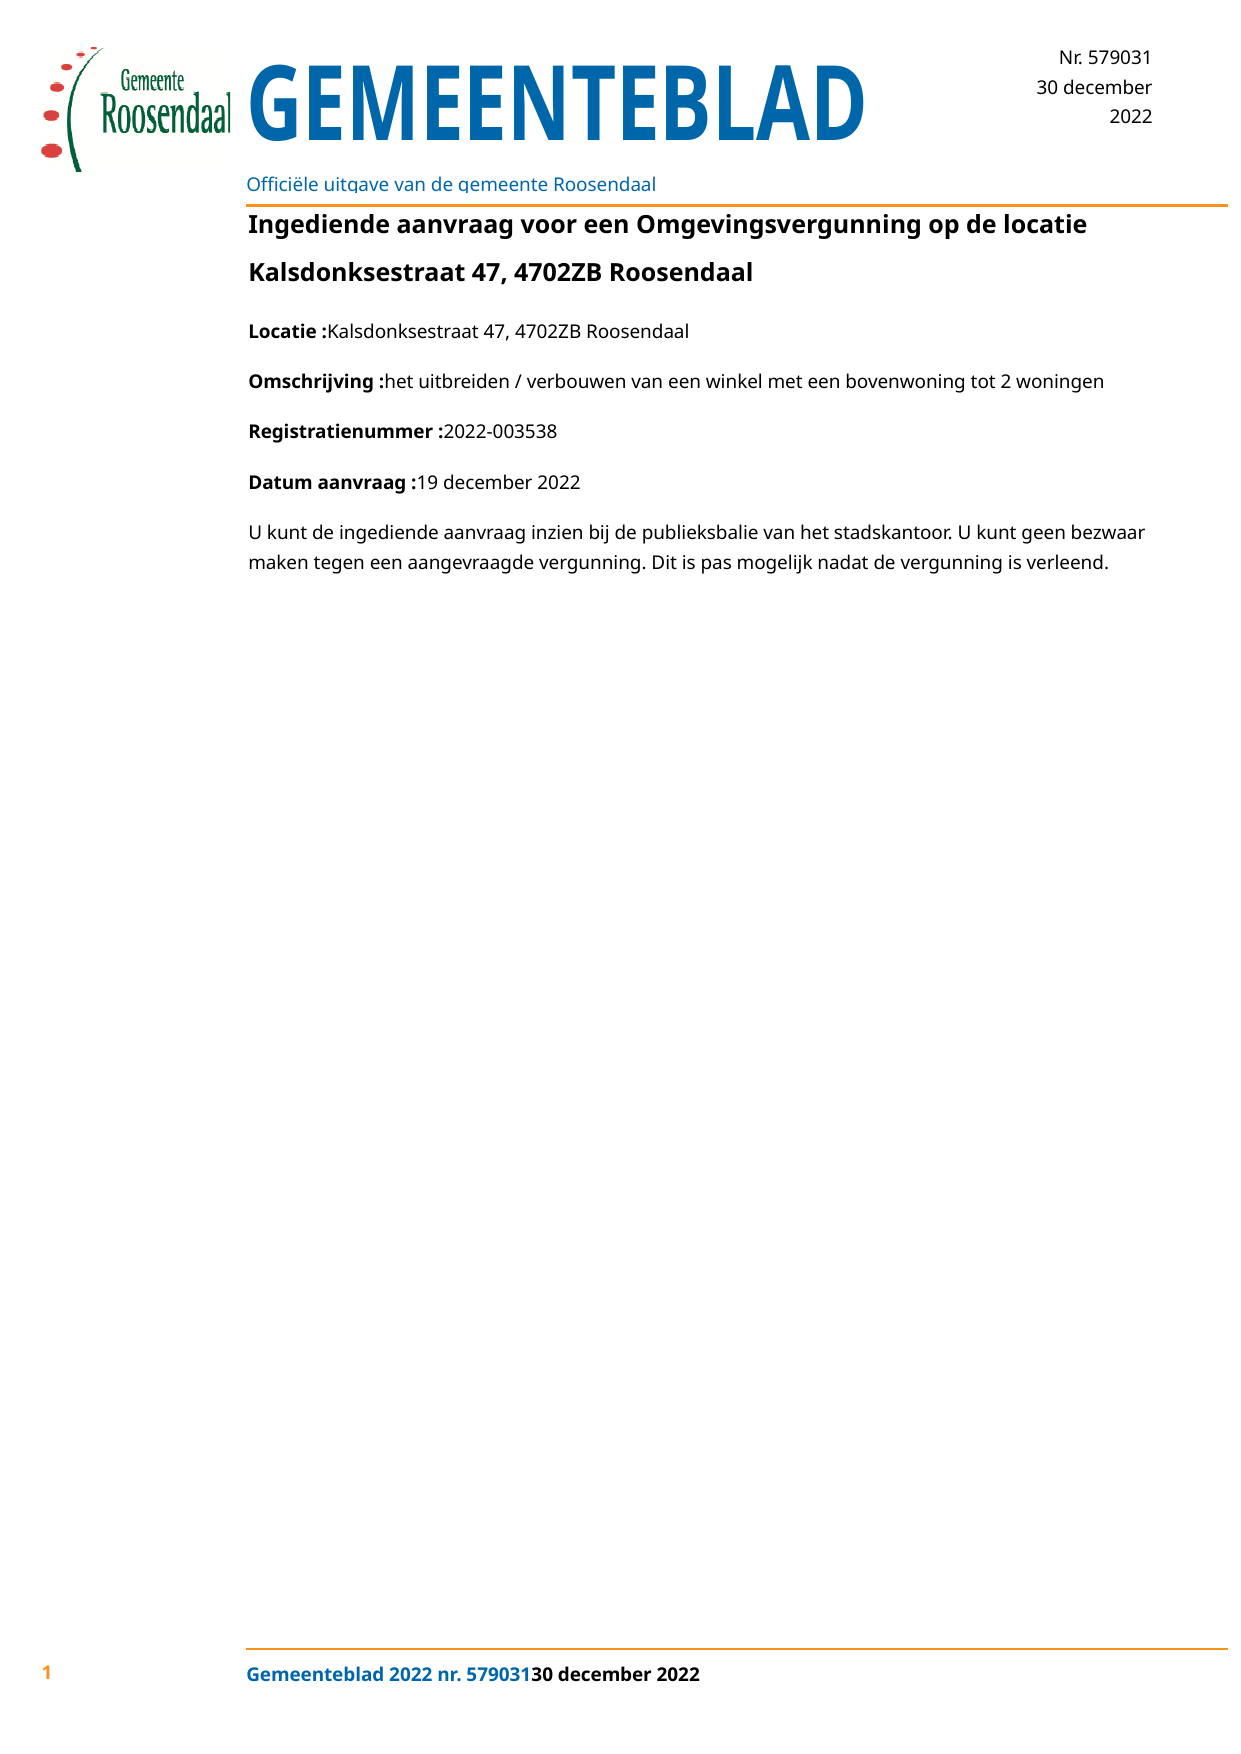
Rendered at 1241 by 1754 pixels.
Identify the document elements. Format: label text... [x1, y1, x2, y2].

text Locatie :Kalsdonksestraat 47, 4702ZB Roosendaal [248, 318, 1152, 344]
text U kunt de ingediende aanvraag inzien bij de publieksbalie van het stadskantoor. U kunt geen bezwaar maken tegen een aangevraagde vergunning. Dit is pas mogelijk nadat de vergunning is verleend. [248, 519, 1152, 575]
text Omschrijving :het uitbreiden / verbouwen van een winkel met een bovenwoning tot 2 woningen [248, 368, 1152, 394]
picture [41, 47, 231, 172]
text Datum aanvraag :19 december 2022 [248, 469, 1152, 495]
text Ingediende aanvraag voor een Omgevingsvergunning op de locatie Kalsdonksestraat 47, 4702ZB Roosendaal [248, 207, 1152, 288]
text Registratienummer :2022-003538 [248, 419, 1152, 444]
